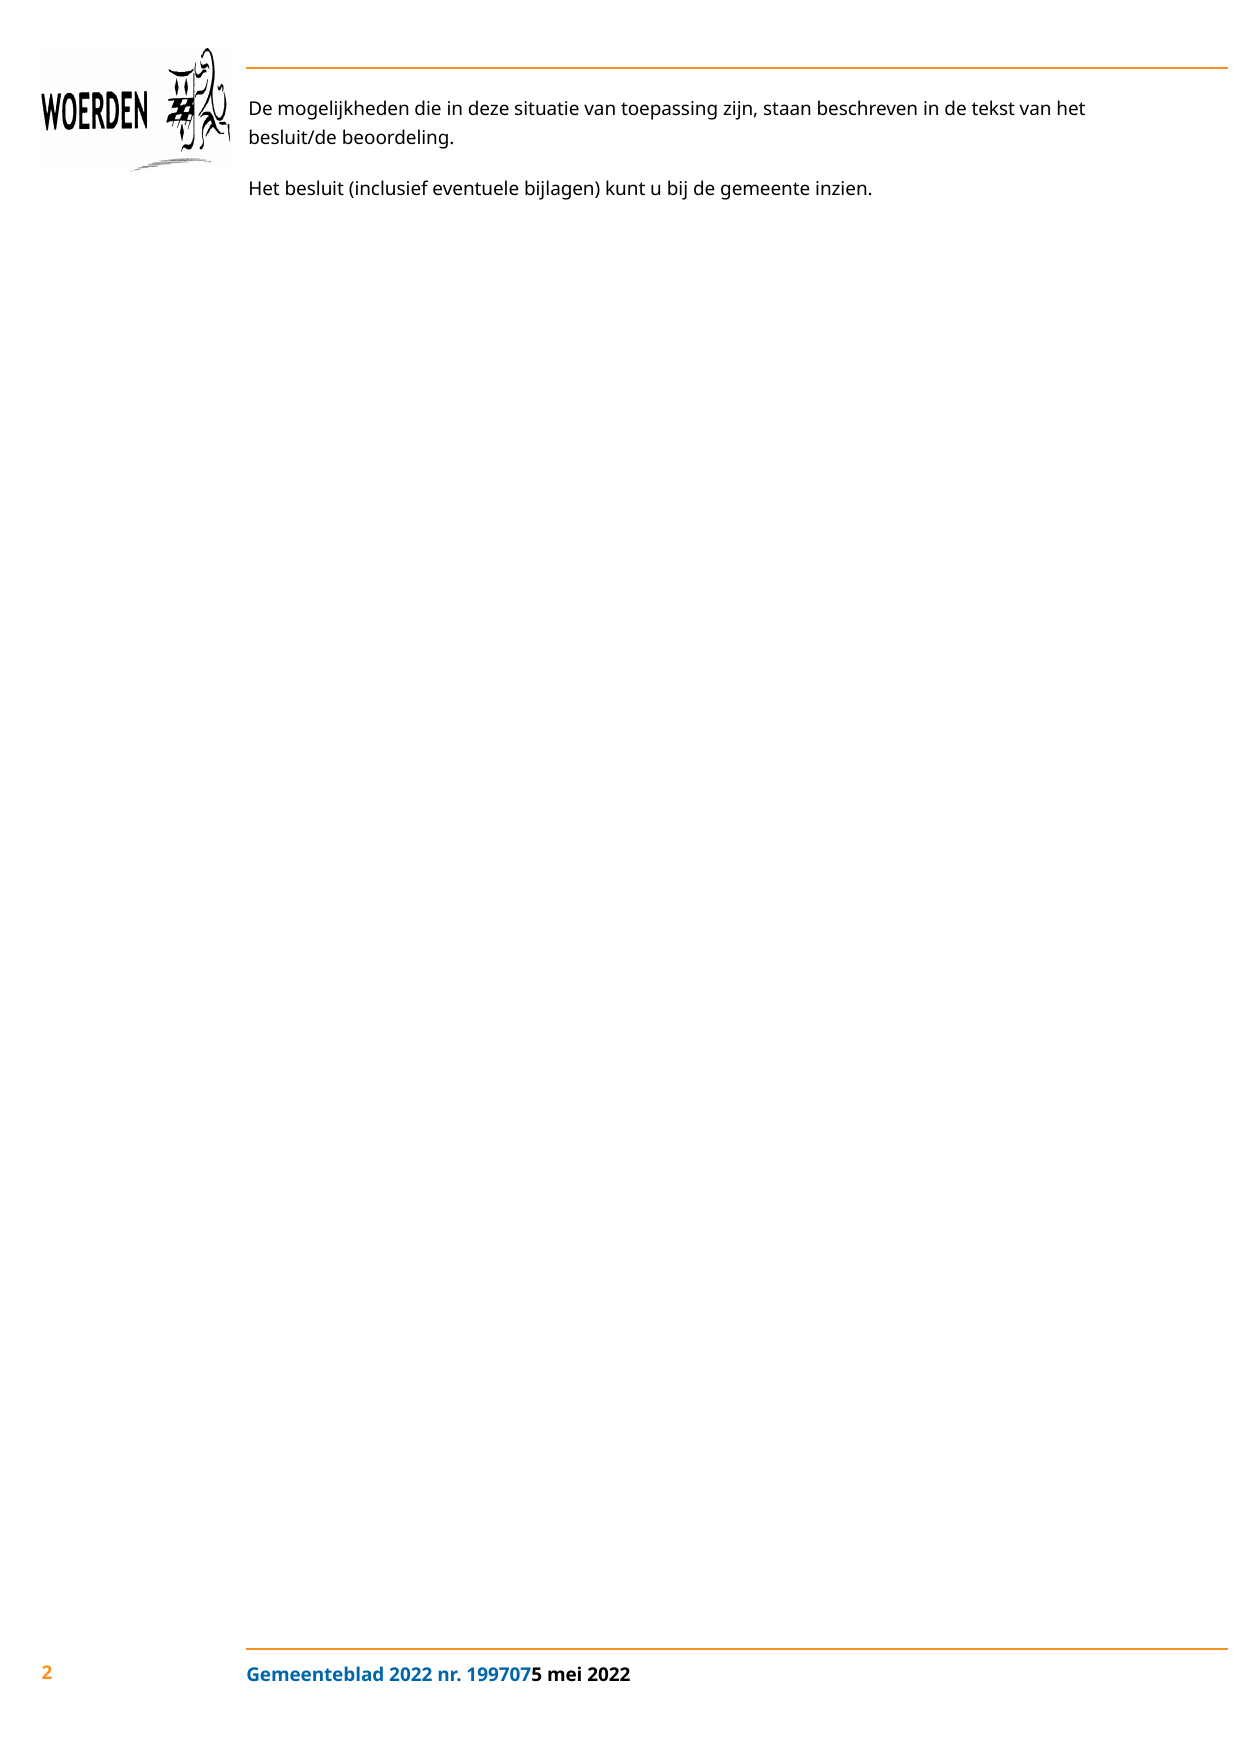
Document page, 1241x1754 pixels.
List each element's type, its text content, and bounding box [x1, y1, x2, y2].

picture [41, 47, 231, 172]
text De mogelijkheden die in deze situatie van toepassing zijn, staan beschreven in de tekst van het besluit/de beoordeling. [248, 95, 1152, 150]
text Het besluit (inclusief eventuele bijlagen) kunt u bij de gemeente inzien. [248, 175, 1152, 201]
